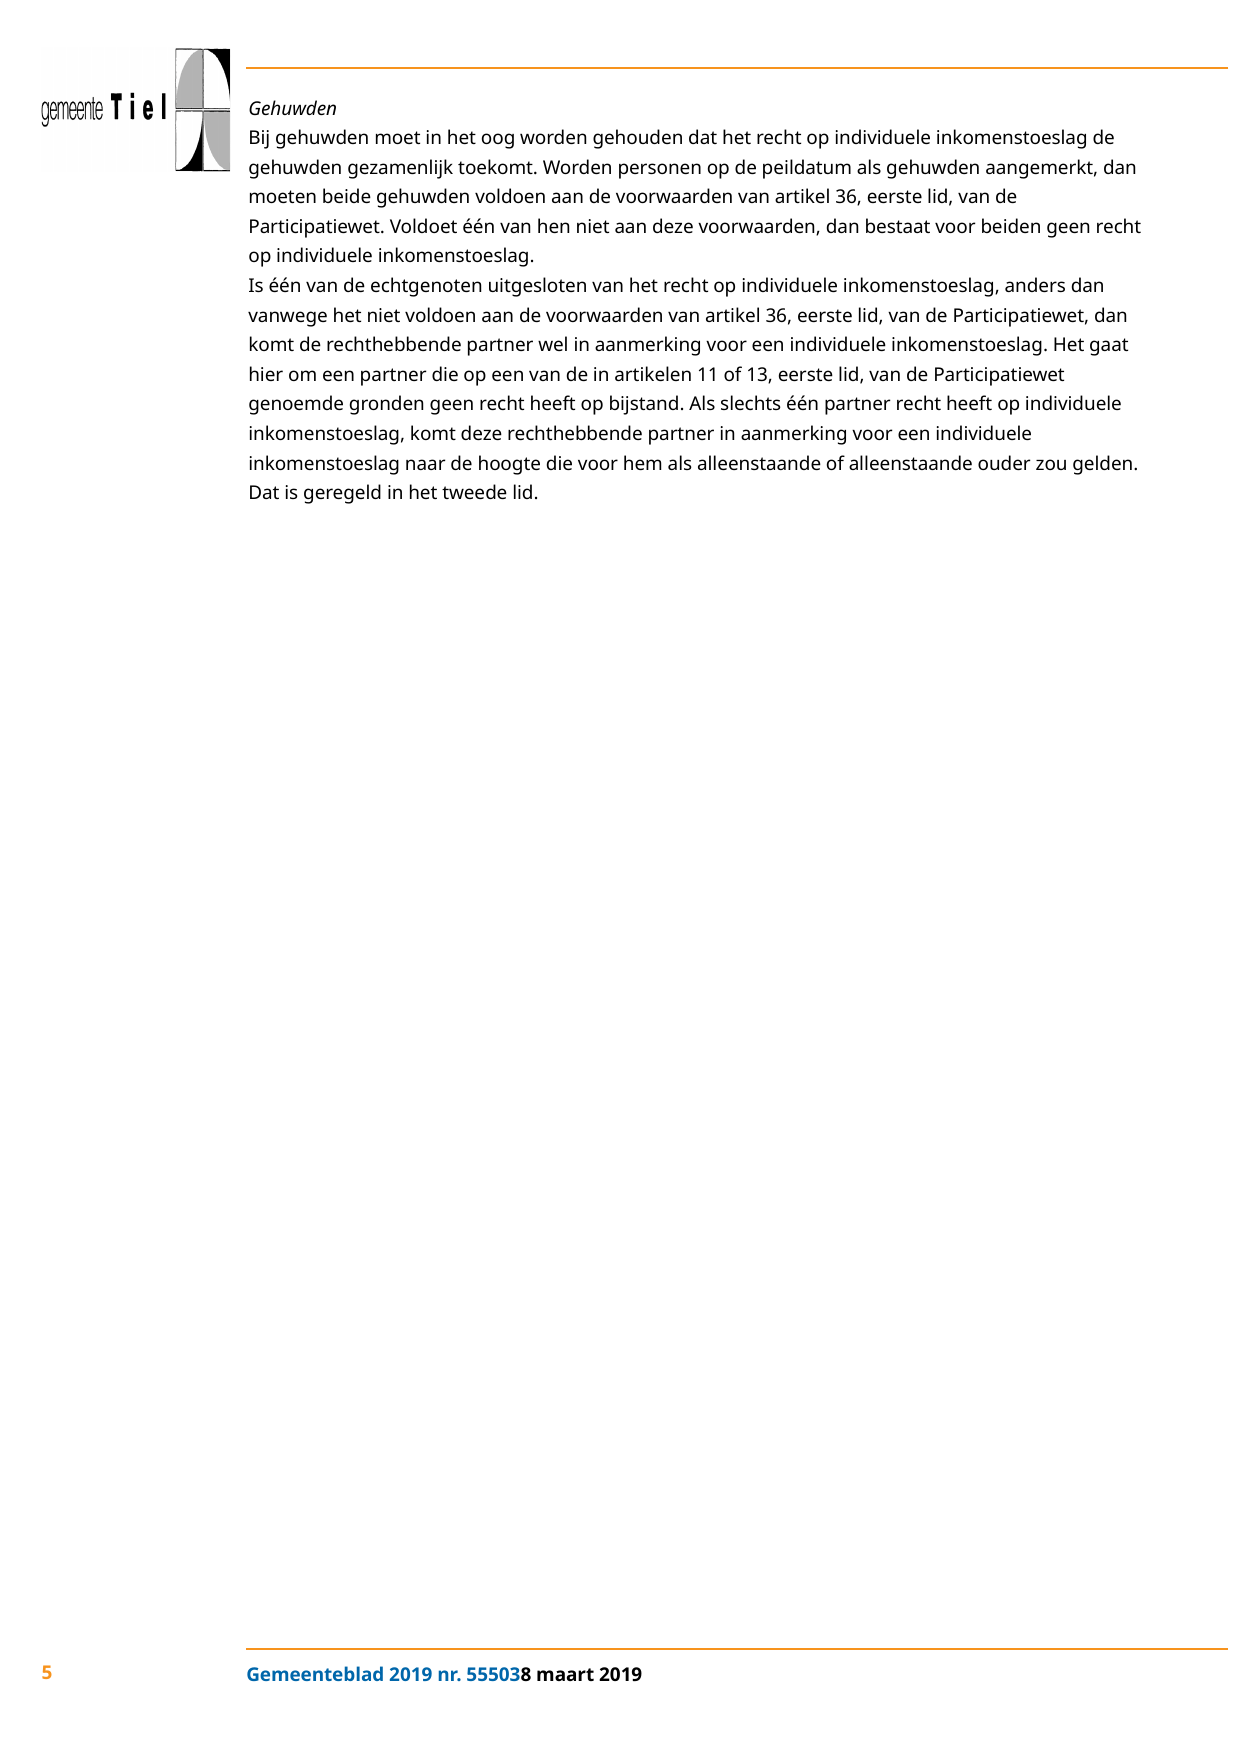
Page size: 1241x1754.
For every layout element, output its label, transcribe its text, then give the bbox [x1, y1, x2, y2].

text Is één van de echtgenoten uitgesloten van het recht op individuele inkomenstoeslag, anders dan vanwege het niet voldoen aan de voorwaarden van artikel 36, eerste lid, van de Participatiewet, dan komt de rechthebbende partner wel in aanmerking voor een individuele inkomenstoeslag. Het gaat hier om een partner die op een van de in artikelen 11 of 13, eerste lid, van de Participatiewet genoemde gronden geen recht heeft op bijstand. Als slechts één partner recht heeft op individuele inkomenstoeslag, komt deze rechthebbende partner in aanmerking voor een individuele inkomenstoeslag naar de hoogte die voor hem als alleenstaande of alleenstaande ouder zou gelden. Dat is geregeld in het tweede lid. [248, 272, 1152, 505]
text Bij gehuwden moet in het oog worden gehouden dat het recht op individuele inkomenstoeslag de gehuwden gezamenlijk toekomt. Worden personen op de peildatum als gehuwden aangemerkt, dan moeten beide gehuwden voldoen aan de voorwaarden van artikel 36, eerste lid, van de Participatiewet. Voldoet één van hen niet aan deze voorwaarden, dan bestaat voor beiden geen recht op individuele inkomenstoeslag. [248, 124, 1152, 268]
text Gehuwden [248, 95, 1152, 121]
picture [41, 47, 231, 172]
